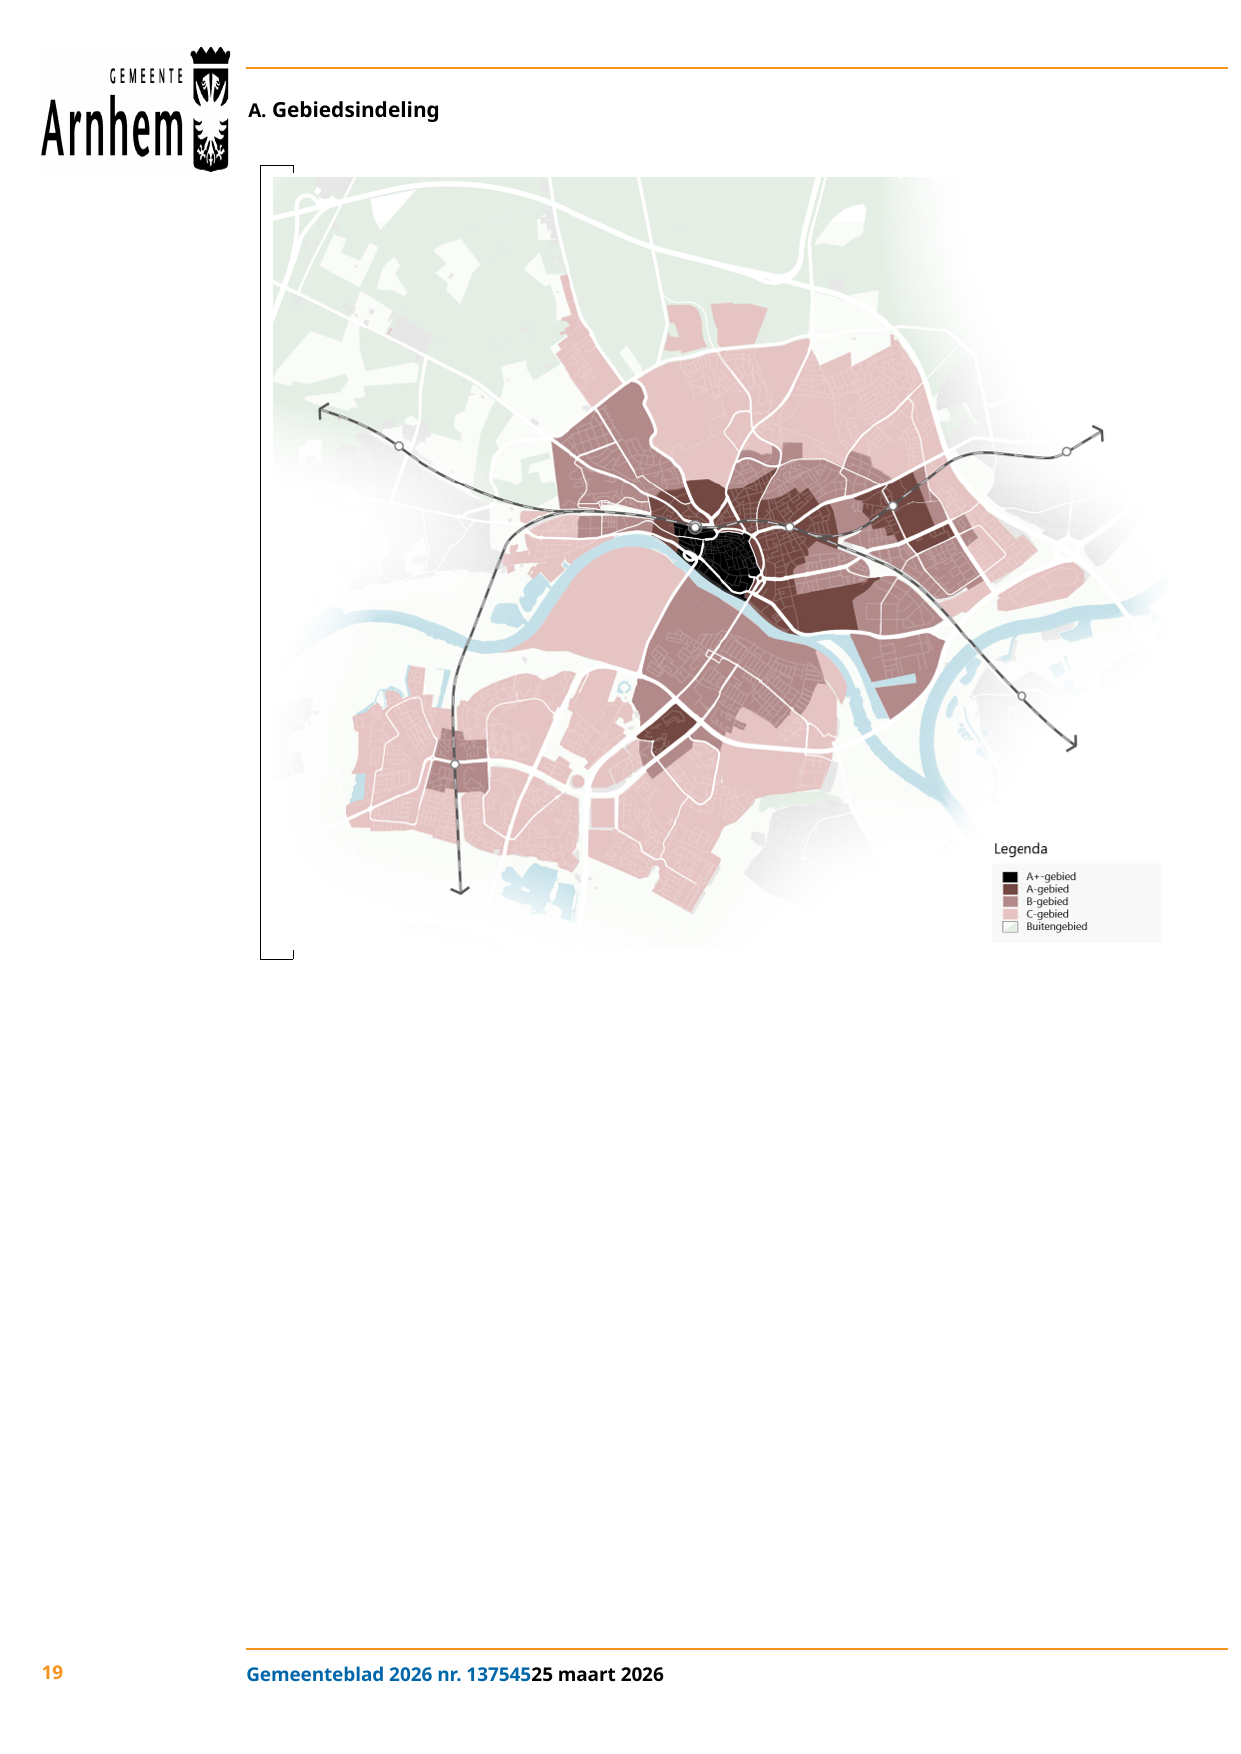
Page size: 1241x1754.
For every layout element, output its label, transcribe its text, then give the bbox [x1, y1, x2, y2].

picture [268, 173, 1173, 950]
text A. Gebiedsindeling [248, 95, 1152, 123]
picture [41, 47, 231, 172]
